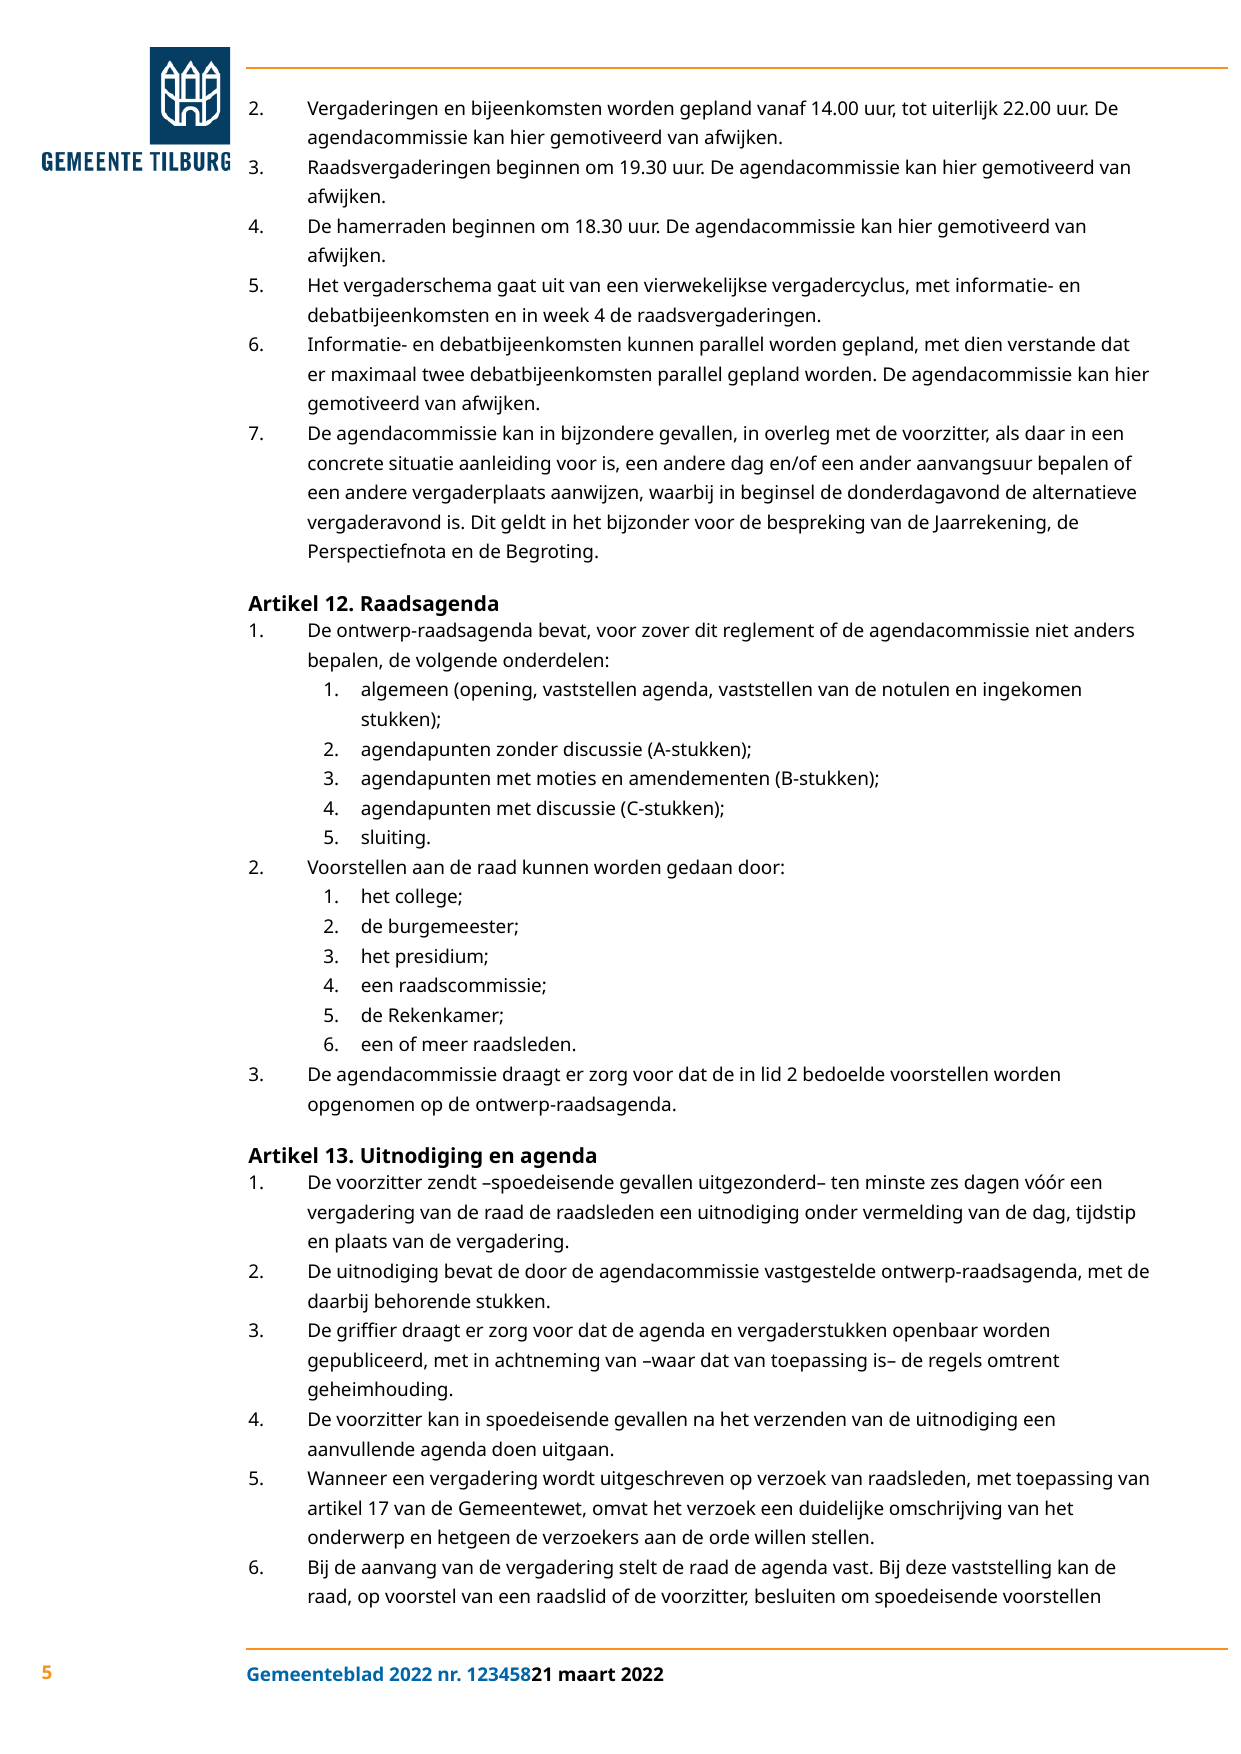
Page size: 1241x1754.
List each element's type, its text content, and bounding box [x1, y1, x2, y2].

list agendapunten met discussie (C-stukken); [323, 795, 1152, 821]
list De hamerraden beginnen om 18.30 uur. De agendacommissie kan hier gemotiveerd van afwijken. [248, 213, 1152, 268]
list agendapunten zonder discussie (A-stukken); [323, 736, 1152, 761]
list algemeen (opening, vaststellen agenda, vaststellen van de notulen en ingekomen stukken); [323, 677, 1152, 732]
list een raadscommissie; [323, 972, 1152, 998]
list Het vergaderschema gaat uit van een vierwekelijkse vergadercyclus, met informatie- en debatbijeenkomsten en in week 4 de raadsvergaderingen. [248, 272, 1152, 328]
list De voorzitter zendt –spoedeisende gevallen uitgezonderd– ten minste zes dagen vóór een vergadering van de raad de raadsleden een uitnodiging onder vermelding van de dag, tijdstip en plaats van de vergadering. [248, 1169, 1152, 1254]
list Informatie- en debatbijeenkomsten kunnen parallel worden gepland, met dien verstande dat er maximaal twee debatbijeenkomsten parallel gepland worden. De agendacommissie kan hier gemotiveerd van afwijken. [248, 331, 1152, 416]
list de Rekenkamer; [323, 1002, 1152, 1028]
list het presidium; [323, 943, 1152, 968]
list Raadsvergaderingen beginnen om 19.30 uur. De agendacommissie kan hier gemotiveerd van afwijken. [248, 154, 1152, 209]
list De voorzitter kan in spoedeisende gevallen na het verzenden van de uitnodiging een aanvullende agenda doen uitgaan. [248, 1406, 1152, 1462]
list Vergaderingen en bijeenkomsten worden gepland vanaf 14.00 uur, tot uiterlijk 22.00 uur. De agendacommissie kan hier gemotiveerd van afwijken. [248, 95, 1152, 150]
list agendapunten met moties en amendementen (B-stukken); [323, 765, 1152, 791]
text Artikel 12. Raadsagenda [248, 589, 1152, 617]
list De uitnodiging bevat de door de agendacommissie vastgestelde ontwerp-raadsagenda, met de daarbij behorende stukken. [248, 1258, 1152, 1314]
list Bij de aanvang van de vergadering stelt de raad de agenda vast. Bij deze vaststelling kan de raad, op voorstel van een raadslid of de voorzitter, besluiten om spoedeisende voorstellen [248, 1554, 1152, 1609]
list De ontwerp-raadsagenda bevat, voor zover dit reglement of de agendacommissie niet anders bepalen, de volgende onderdelen: [248, 617, 1152, 673]
list De agendacommissie kan in bijzondere gevallen, in overleg met de voorzitter, als daar in een concrete situatie aanleiding voor is, een andere dag en/of een ander aanvangsuur bepalen of een andere vergaderplaats aanwijzen, waarbij in beginsel de donderdagavond de alternatieve vergaderavond is. Dit geldt in het bijzonder voor de bespreking van de Jaarrekening, de Perspectiefnota en de Begroting. [248, 420, 1152, 564]
list een of meer raadsleden. [323, 1032, 1152, 1057]
list de burgemeester; [323, 913, 1152, 939]
list De griffier draagt er zorg voor dat de agenda en vergaderstukken openbaar worden gepubliceerd, met in achtneming van –waar dat van toepassing is– de regels omtrent geheimhouding. [248, 1317, 1152, 1402]
text Artikel 13. Uitnodiging en agenda [248, 1141, 1152, 1169]
list Wanneer een vergadering wordt uitgeschreven op verzoek van raadsleden, met toepassing van artikel 17 van de Gemeentewet, omvat het verzoek een duidelijke omschrijving van het onderwerp en hetgeen de verzoekers aan de orde willen stellen. [248, 1465, 1152, 1550]
list De agendacommissie draagt er zorg voor dat de in lid 2 bedoelde voorstellen worden opgenomen op de ontwerp-raadsagenda. [248, 1061, 1152, 1116]
list het college; [323, 884, 1152, 909]
list sluiting. [323, 824, 1152, 850]
picture [41, 47, 231, 172]
list Voorstellen aan de raad kunnen worden gedaan door: [248, 854, 1152, 880]
